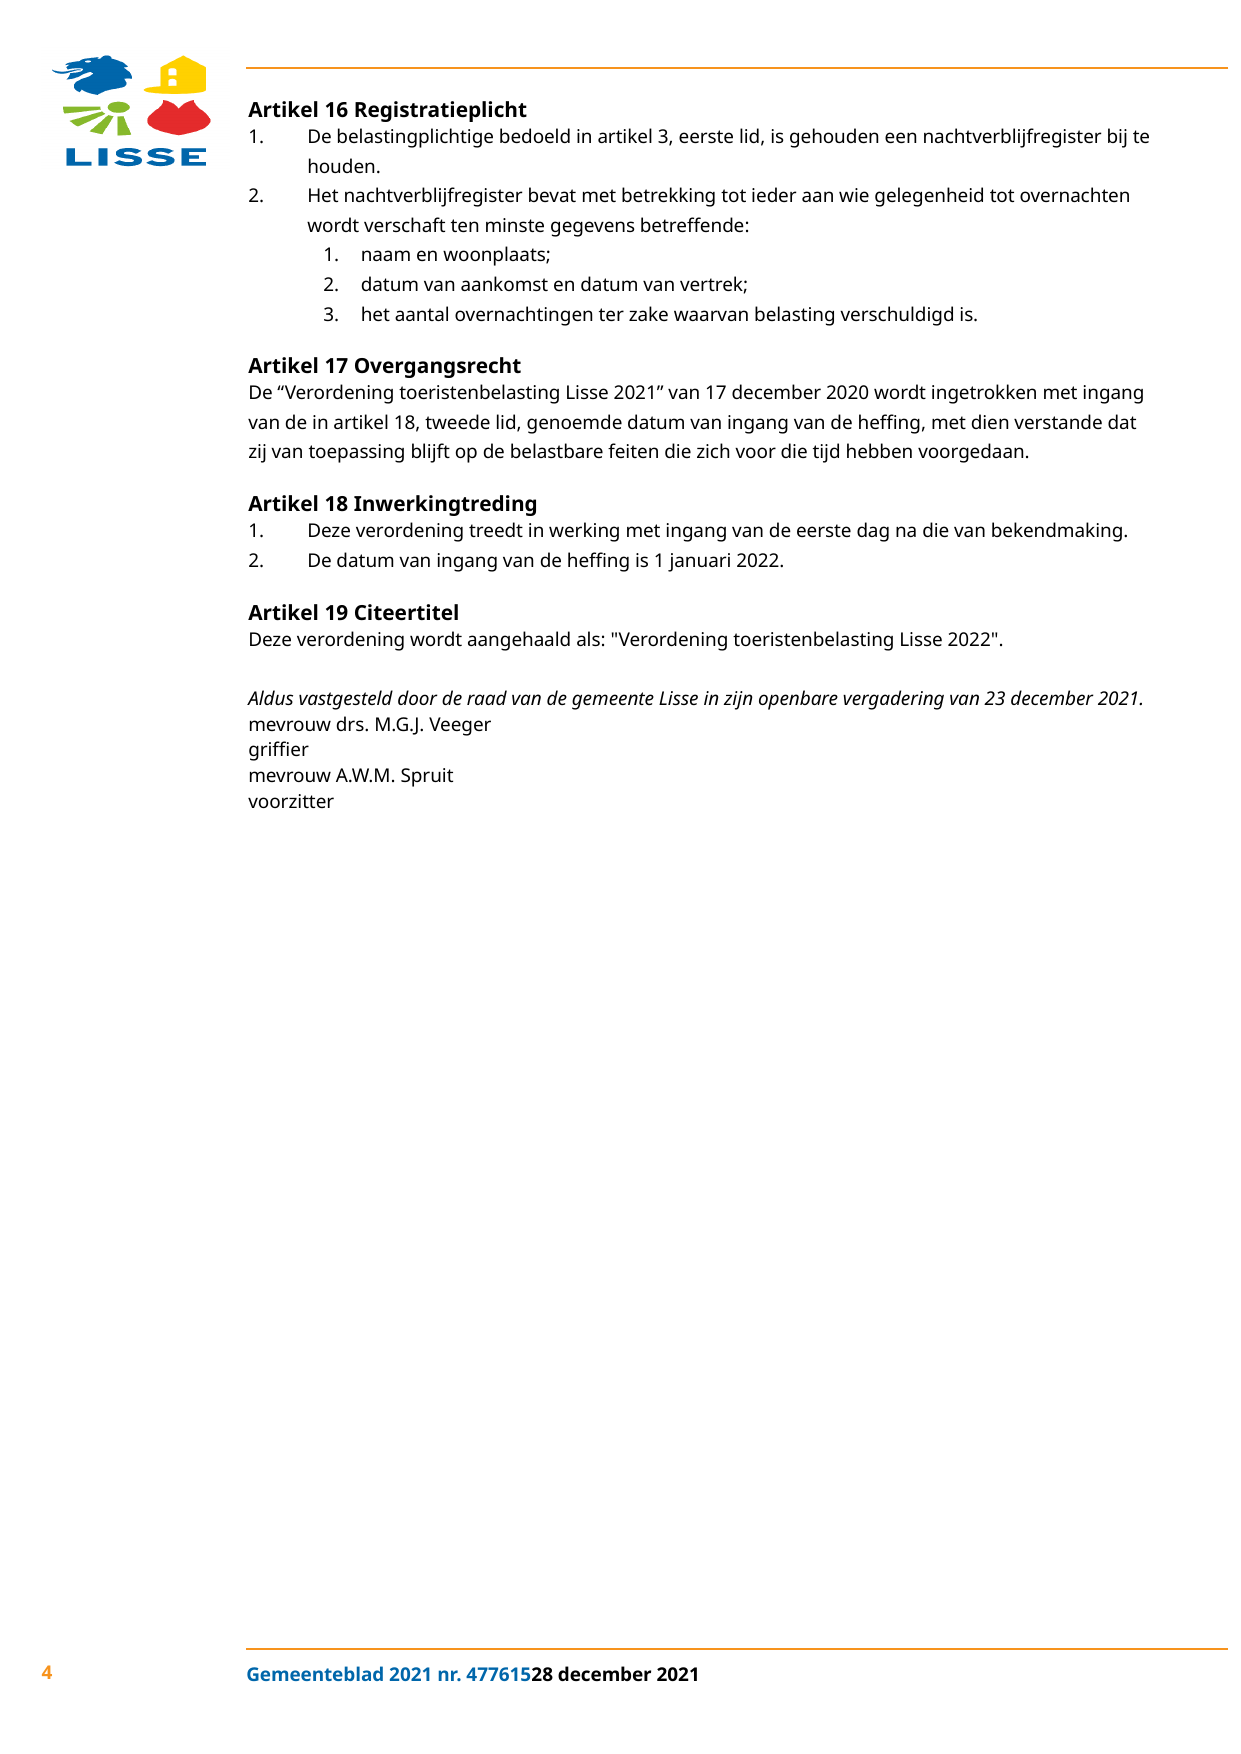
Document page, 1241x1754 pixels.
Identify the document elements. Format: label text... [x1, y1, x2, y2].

list De belastingplichtige bedoeld in artikel 3, eerste lid, is gehouden een nachtverblijfregister bij te houden. [248, 123, 1152, 178]
text Artikel 19 Citeertitel [248, 598, 1152, 626]
text Artikel 16 Registratieplicht [248, 95, 1152, 123]
list Deze verordening treedt in werking met ingang van de eerste dag na die van bekendmaking. [248, 518, 1152, 543]
picture [41, 47, 231, 172]
text Deze verordening wordt aangehaald als: "Verordening toeristenbelasting Lisse 2022". [248, 626, 1152, 652]
list het aantal overnachtingen ter zake waarvan belasting verschuldigd is. [323, 301, 1152, 326]
text mevrouw A.W.M. Spruit [248, 762, 1152, 788]
text Artikel 17 Overgangsrecht [248, 351, 1152, 379]
text Aldus vastgesteld door de raad van de gemeente Lisse in zijn openbare vergadering van 23 december 2021. [248, 685, 1152, 711]
text griffier [248, 737, 1152, 762]
list naam en woonplaats; [323, 242, 1152, 267]
list Het nachtverblijfregister bevat met betrekking tot ieder aan wie gelegenheid tot overnachten wordt verschaft ten minste gegevens betreffende: [248, 182, 1152, 238]
text Artikel 18 Inwerkingtreding [248, 489, 1152, 518]
list datum van aankomst en datum van vertrek; [323, 271, 1152, 297]
text mevrouw drs. M.G.J. Veeger [248, 711, 1152, 737]
text voorzitter [248, 788, 1152, 814]
text De “Verordening toeristenbelasting Lisse 2021” van 17 december 2020 wordt ingetrokken met ingang van de in artikel 18, tweede lid, genoemde datum van ingang van de heffing, met dien verstande dat zij van toepassing blijft op de belastbare feiten die zich voor die tijd hebben voorgedaan. [248, 379, 1152, 464]
list De datum van ingang van de heffing is 1 januari 2022. [248, 547, 1152, 573]
